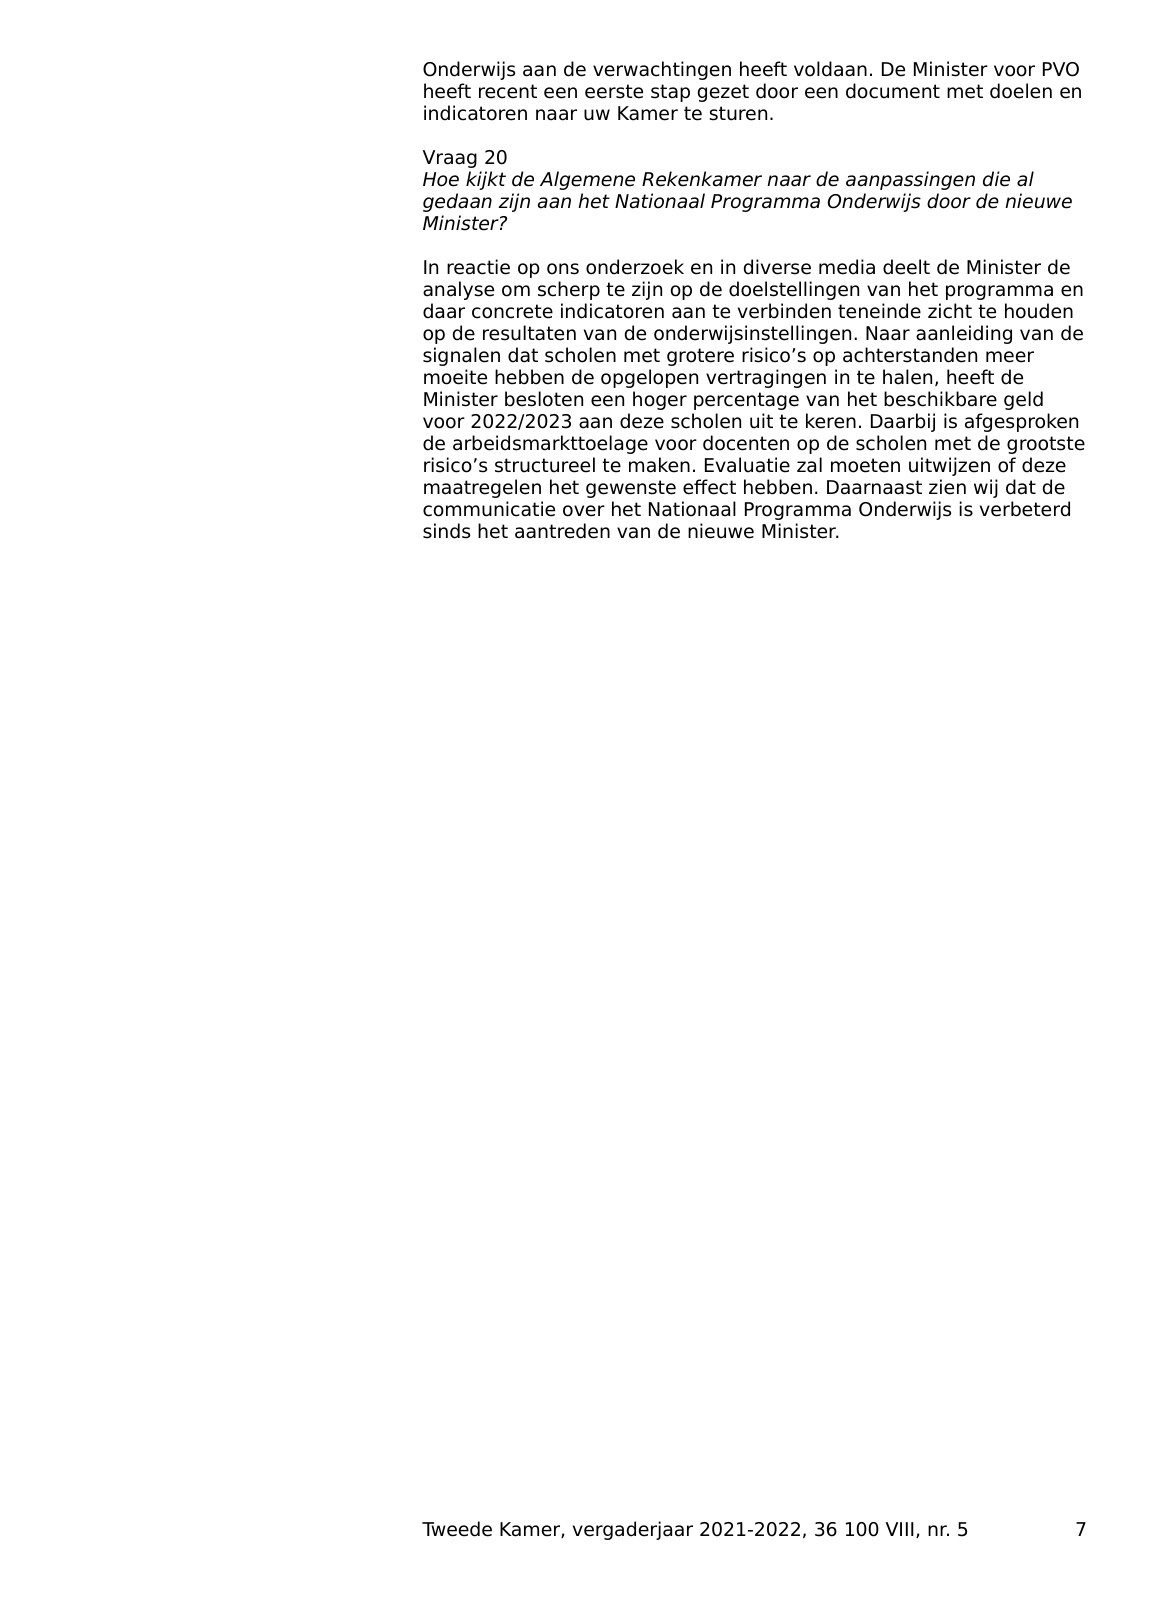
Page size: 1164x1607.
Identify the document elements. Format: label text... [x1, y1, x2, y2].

text Hoe kijkt de Algemene Rekenkamer naar de aanpassingen die al gedaan zijn aan het Nationaal Programma Onderwijs door de nieuwe Minister? [422, 169, 1087, 235]
text In reactie op ons onderzoek en in diverse media deelt de Minister de analyse om scherp te zijn op de doelstellingen van het programma en daar concrete indicatoren aan te verbinden teneinde zicht te houden op de resultaten van de onderwijsinstellingen. Naar aanleiding van de signalen dat scholen met grotere risico’s op achterstanden meer moeite hebben de opgelopen vertragingen in te halen, heeft de Minister besloten een hoger percentage van het beschikbare geld voor 2022/2023 aan deze scholen uit te keren. Daarbij is afgesproken de arbeidsmarkttoelage voor docenten op de scholen met de grootste risico’s structureel te maken. Evaluatie zal moeten uitwijzen of deze maatregelen het gewenste effect hebben. Daarnaast zien wij dat de communicatie over het Nationaal Programma Onderwijs is verbeterd sinds het aantreden van de nieuwe Minister. [422, 257, 1087, 543]
text Onderwijs aan de verwachtingen heeft voldaan. De Minister voor PVO heeft recent een eerste stap gezet door een document met doelen en indicatoren naar uw Kamer te sturen. [422, 59, 1087, 125]
text Vraag 20 [422, 147, 1087, 169]
